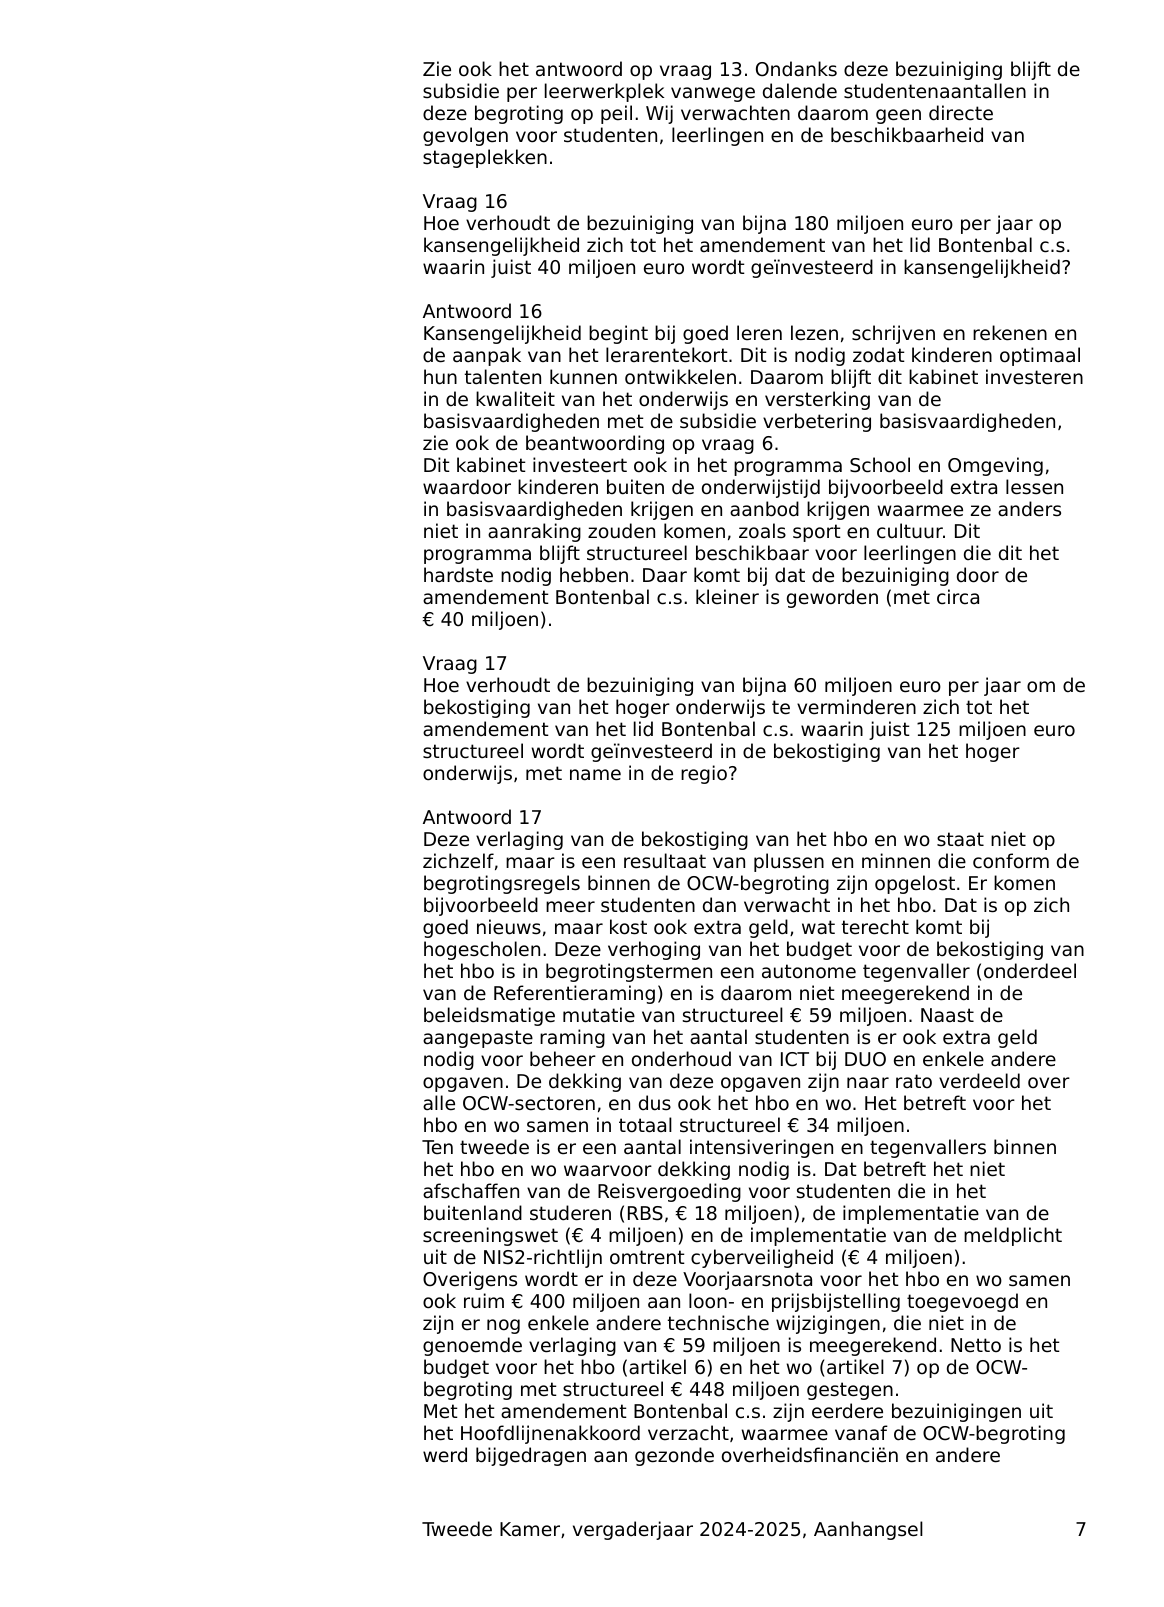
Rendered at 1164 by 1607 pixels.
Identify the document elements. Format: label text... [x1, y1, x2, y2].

text Antwoord 16 [422, 301, 1087, 323]
text Zie ook het antwoord op vraag 13. Ondanks deze bezuiniging blijft de subsidie per leerwerkplek vanwege dalende studentenaantallen in deze begroting op peil. Wij verwachten daarom geen directe gevolgen voor studenten, leerlingen en de beschikbaarheid van stageplekken. [422, 59, 1087, 169]
text Kansengelijkheid begint bij goed leren lezen, schrijven en rekenen en de aanpak van het lerarentekort. Dit is nodig zodat kinderen optimaal hun talenten kunnen ontwikkelen. Daarom blijft dit kabinet investeren in de kwaliteit van het onderwijs en versterking van de basisvaardigheden met de subsidie verbetering basisvaardigheden, zie ook de beantwoording op vraag 6. [422, 323, 1087, 455]
text Met het amendement Bontenbal c.s. zijn eerdere bezuinigingen uit het Hoofdlijnenakkoord verzacht, waarmee vanaf de OCW-begroting werd bijgedragen aan gezonde overheidsfinanciën en andere [422, 1401, 1087, 1467]
text Overigens wordt er in deze Voorjaarsnota voor het hbo en wo samen ook ruim € 400 miljoen aan loon- en prijsbijstelling toegevoegd en zijn er nog enkele andere technische wijzigingen, die niet in de genoemde verlaging van € 59 miljoen is meegerekend. Netto is het budget voor het hbo (artikel 6) en het wo (artikel 7) op de OCW-begroting met structureel € 448 miljoen gestegen. [422, 1269, 1087, 1401]
text Vraag 16 [422, 191, 1087, 213]
text Hoe verhoudt de bezuiniging van bijna 180 miljoen euro per jaar op kansengelijkheid zich tot het amendement van het lid Bontenbal c.s. waarin juist 40 miljoen euro wordt geïnvesteerd in kansengelijkheid? [422, 213, 1087, 279]
text Dit kabinet investeert ook in het programma School en Omgeving, waardoor kinderen buiten de onderwijstijd bijvoorbeeld extra lessen in basisvaardigheden krijgen en aanbod krijgen waarmee ze anders niet in aanraking zouden komen, zoals sport en cultuur. Dit programma blijft structureel beschikbaar voor leerlingen die dit het hardste nodig hebben. Daar komt bij dat de bezuiniging door de amendement Bontenbal c.s. kleiner is geworden (met circa € 40 miljoen). [422, 455, 1087, 631]
text Ten tweede is er een aantal intensiveringen en tegenvallers binnen het hbo en wo waarvoor dekking nodig is. Dat betreft het niet afschaffen van de Reisvergoeding voor studenten die in het buitenland studeren (RBS, € 18 miljoen), de implementatie van de screeningswet (€ 4 miljoen) en de implementatie van de meldplicht uit de NIS2-richtlĳn omtrent cyberveiligheid (€ 4 miljoen). [422, 1137, 1087, 1269]
text Vraag 17 [422, 653, 1087, 675]
text Antwoord 17 [422, 807, 1087, 829]
text Deze verlaging van de bekostiging van het hbo en wo staat niet op zichzelf, maar is een resultaat van plussen en minnen die conform de begrotingsregels binnen de OCW-begroting zijn opgelost. Er komen bijvoorbeeld meer studenten dan verwacht in het hbo. Dat is op zich goed nieuws, maar kost ook extra geld, wat terecht komt bij hogescholen. Deze verhoging van het budget voor de bekostiging van het hbo is in begrotingstermen een autonome tegenvaller (onderdeel van de Referentieraming) en is daarom niet meegerekend in de beleidsmatige mutatie van structureel € 59 miljoen. Naast de aangepaste raming van het aantal studenten is er ook extra geld nodig voor beheer en onderhoud van ICT bij DUO en enkele andere opgaven. De dekking van deze opgaven zijn naar rato verdeeld over alle OCW-sectoren, en dus ook het hbo en wo. Het betreft voor het hbo en wo samen in totaal structureel € 34 miljoen. [422, 829, 1087, 1137]
text Hoe verhoudt de bezuiniging van bijna 60 miljoen euro per jaar om de bekostiging van het hoger onderwijs te verminderen zich tot het amendement van het lid Bontenbal c.s. waarin juist 125 miljoen euro structureel wordt geïnvesteerd in de bekostiging van het hoger onderwijs, met name in de regio? [422, 675, 1087, 785]
